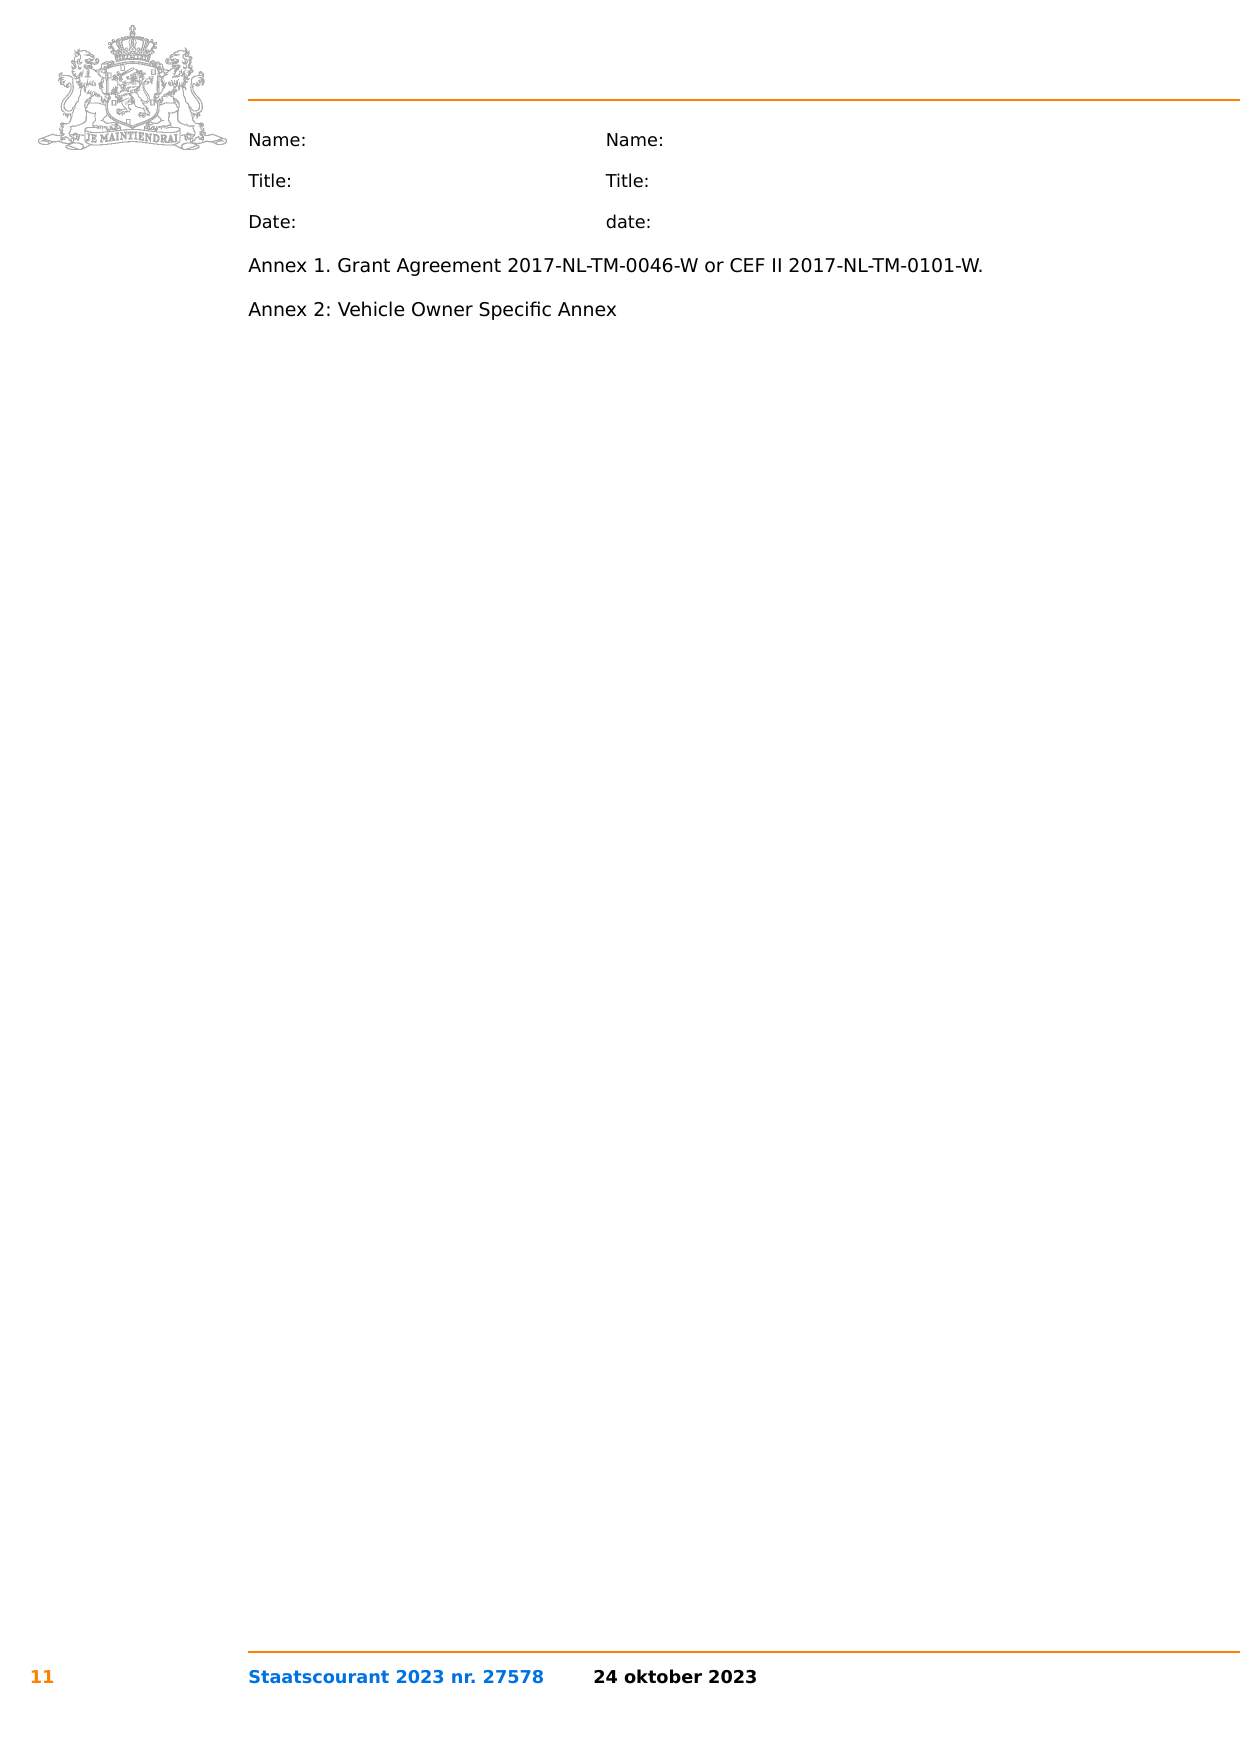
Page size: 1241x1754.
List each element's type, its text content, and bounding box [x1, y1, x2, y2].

table_cell date: [600, 213, 1163, 233]
table_cell [248, 192, 600, 212]
table_cell Name: [600, 130, 1163, 151]
table_cell [600, 192, 1163, 212]
picture [38, 25, 227, 150]
text Annex 2: Vehicle Owner Specific Annex [248, 299, 1163, 321]
table_cell Name: [248, 130, 600, 151]
table_cell Title: [248, 171, 600, 192]
text Annex 1. Grant Agreement 2017-NL-TM-0046-W or CEF II 2017-NL-TM-0101-W. [248, 255, 1163, 277]
table_cell Title: [600, 171, 1163, 192]
table_cell [600, 151, 1163, 171]
table_cell Date: [248, 213, 600, 233]
table_cell [248, 151, 600, 171]
